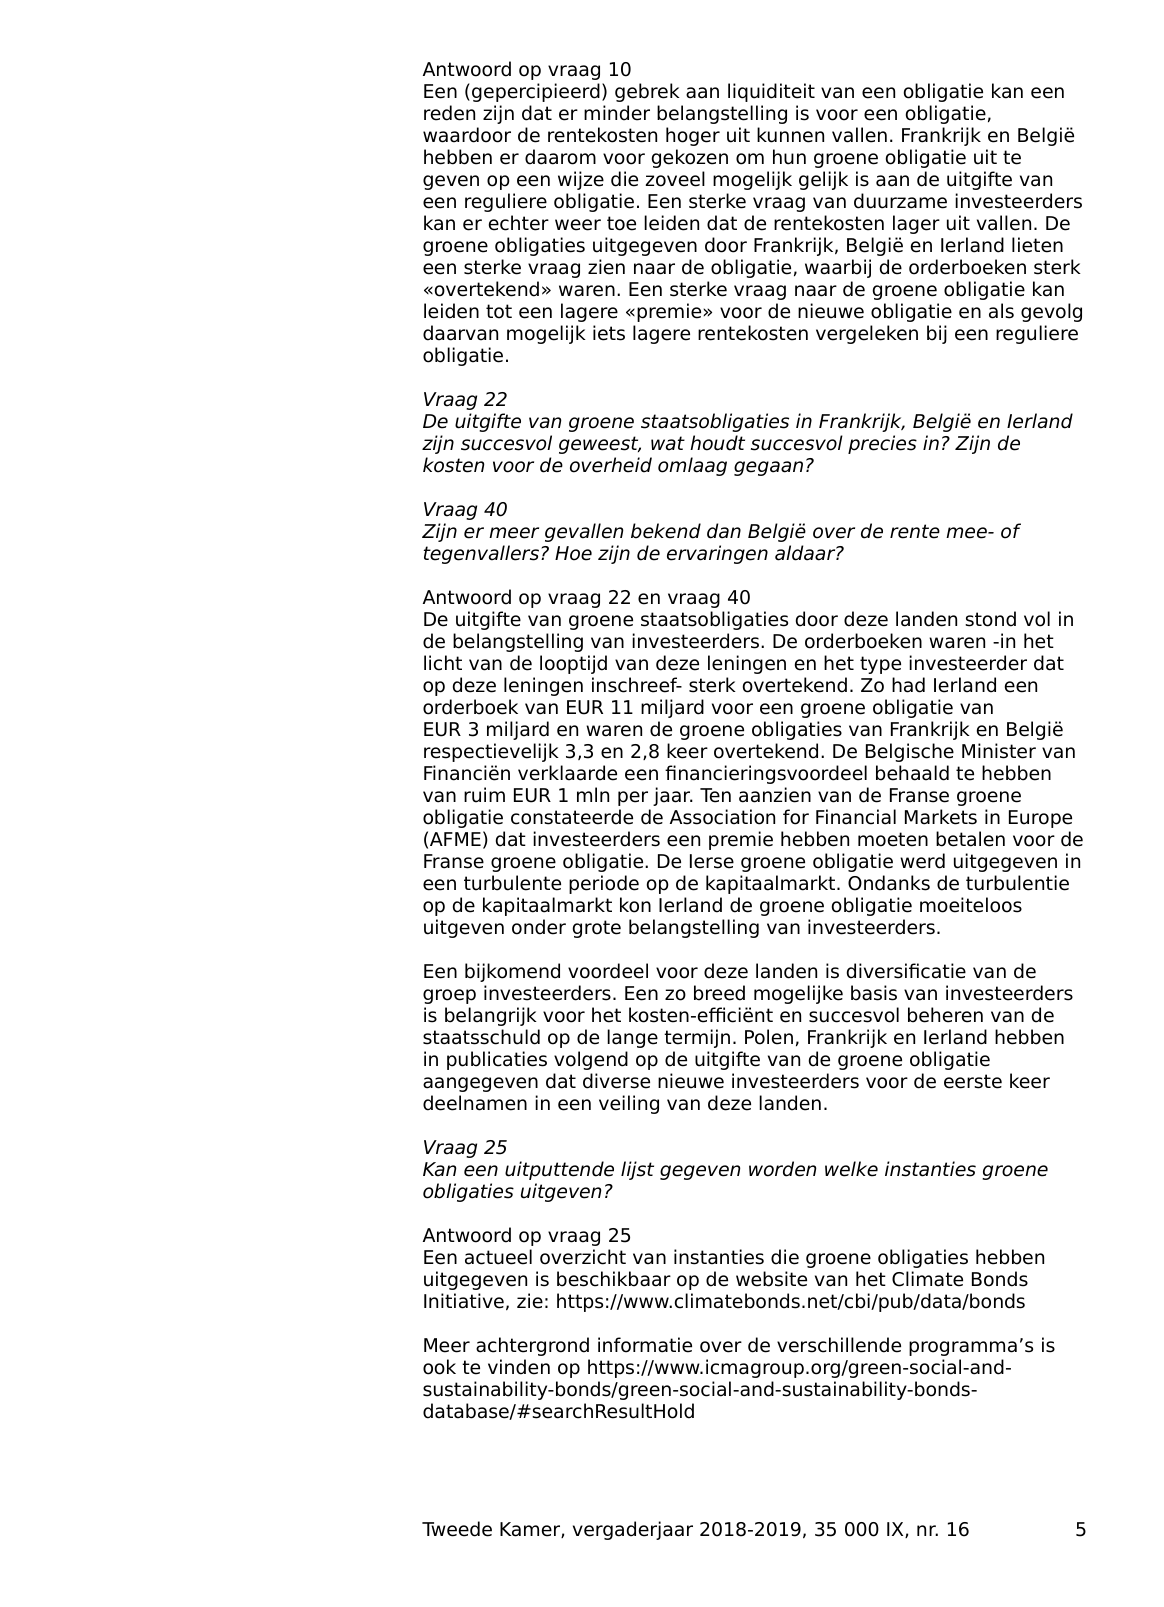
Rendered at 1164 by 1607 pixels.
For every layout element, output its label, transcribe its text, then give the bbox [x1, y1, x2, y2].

text Vraag 40 [422, 499, 1087, 521]
text De uitgifte van groene staatsobligaties in Frankrijk, België en Ierland zijn succesvol geweest, wat houdt succesvol precies in? Zijn de kosten voor de overheid omlaag gegaan? [422, 411, 1087, 477]
text Antwoord op vraag 25 [422, 1225, 1087, 1247]
text Antwoord op vraag 10 [422, 59, 1087, 81]
text Zijn er meer gevallen bekend dan België over de rente mee- of tegenvallers? Hoe zijn de ervaringen aldaar? [422, 521, 1087, 565]
text Een (gepercipieerd) gebrek aan liquiditeit van een obligatie kan een reden zijn dat er minder belangstelling is voor een obligatie, waardoor de rentekosten hoger uit kunnen vallen. Frankrijk en België hebben er daarom voor gekozen om hun groene obligatie uit te geven op een wijze die zoveel mogelijk gelijk is aan de uitgifte van een reguliere obligatie. Een sterke vraag van duurzame investeerders kan er echter weer toe leiden dat de rentekosten lager uit vallen. De groene obligaties uitgegeven door Frankrijk, België en Ierland lieten een sterke vraag zien naar de obligatie, waarbij de orderboeken sterk «overtekend» waren. Een sterke vraag naar de groene obligatie kan leiden tot een lagere «premie» voor de nieuwe obligatie en als gevolg daarvan mogelijk iets lagere rentekosten vergeleken bij een reguliere obligatie. [422, 81, 1087, 367]
text Vraag 25 [422, 1137, 1087, 1159]
text De uitgifte van groene staatsobligaties door deze landen stond vol in de belangstelling van investeerders. De orderboeken waren -in het licht van de looptijd van deze leningen en het type investeerder dat op deze leningen inschreef- sterk overtekend. Zo had Ierland een orderboek van EUR 11 miljard voor een groene obligatie van EUR 3 miljard en waren de groene obligaties van Frankrijk en België respectievelijk 3,3 en 2,8 keer overtekend. De Belgische Minister van Financiën verklaarde een financieringsvoordeel behaald te hebben van ruim EUR 1 mln per jaar. Ten aanzien van de Franse groene obligatie constateerde de Association for Financial Markets in Europe (AFME) dat investeerders een premie hebben moeten betalen voor de Franse groene obligatie. De Ierse groene obligatie werd uitgegeven in een turbulente periode op de kapitaalmarkt. Ondanks de turbulentie op de kapitaalmarkt kon Ierland de groene obligatie moeiteloos uitgeven onder grote belangstelling van investeerders. [422, 609, 1087, 939]
text Kan een uitputtende lijst gegeven worden welke instanties groene obligaties uitgeven? [422, 1159, 1087, 1203]
text Meer achtergrond informatie over de verschillende programma’s is ook te vinden op https://www.icmagroup.org/green-social-and-sustainability-bonds/green-social-and-sustainability-bonds-database/#searchResultHold [422, 1335, 1087, 1423]
text Vraag 22 [422, 389, 1087, 411]
text Een actueel overzicht van instanties die groene obligaties hebben uitgegeven is beschikbaar op de website van het Climate Bonds Initiative, zie: https://www.climatebonds.net/cbi/pub/data/bonds [422, 1247, 1087, 1313]
text Antwoord op vraag 22 en vraag 40 [422, 587, 1087, 609]
text Een bijkomend voordeel voor deze landen is diversificatie van de groep investeerders. Een zo breed mogelijke basis van investeerders is belangrijk voor het kosten-efficiënt en succesvol beheren van de staatsschuld op de lange termijn. Polen, Frankrijk en Ierland hebben in publicaties volgend op de uitgifte van de groene obligatie aangegeven dat diverse nieuwe investeerders voor de eerste keer deelnamen in een veiling van deze landen. [422, 961, 1087, 1115]
